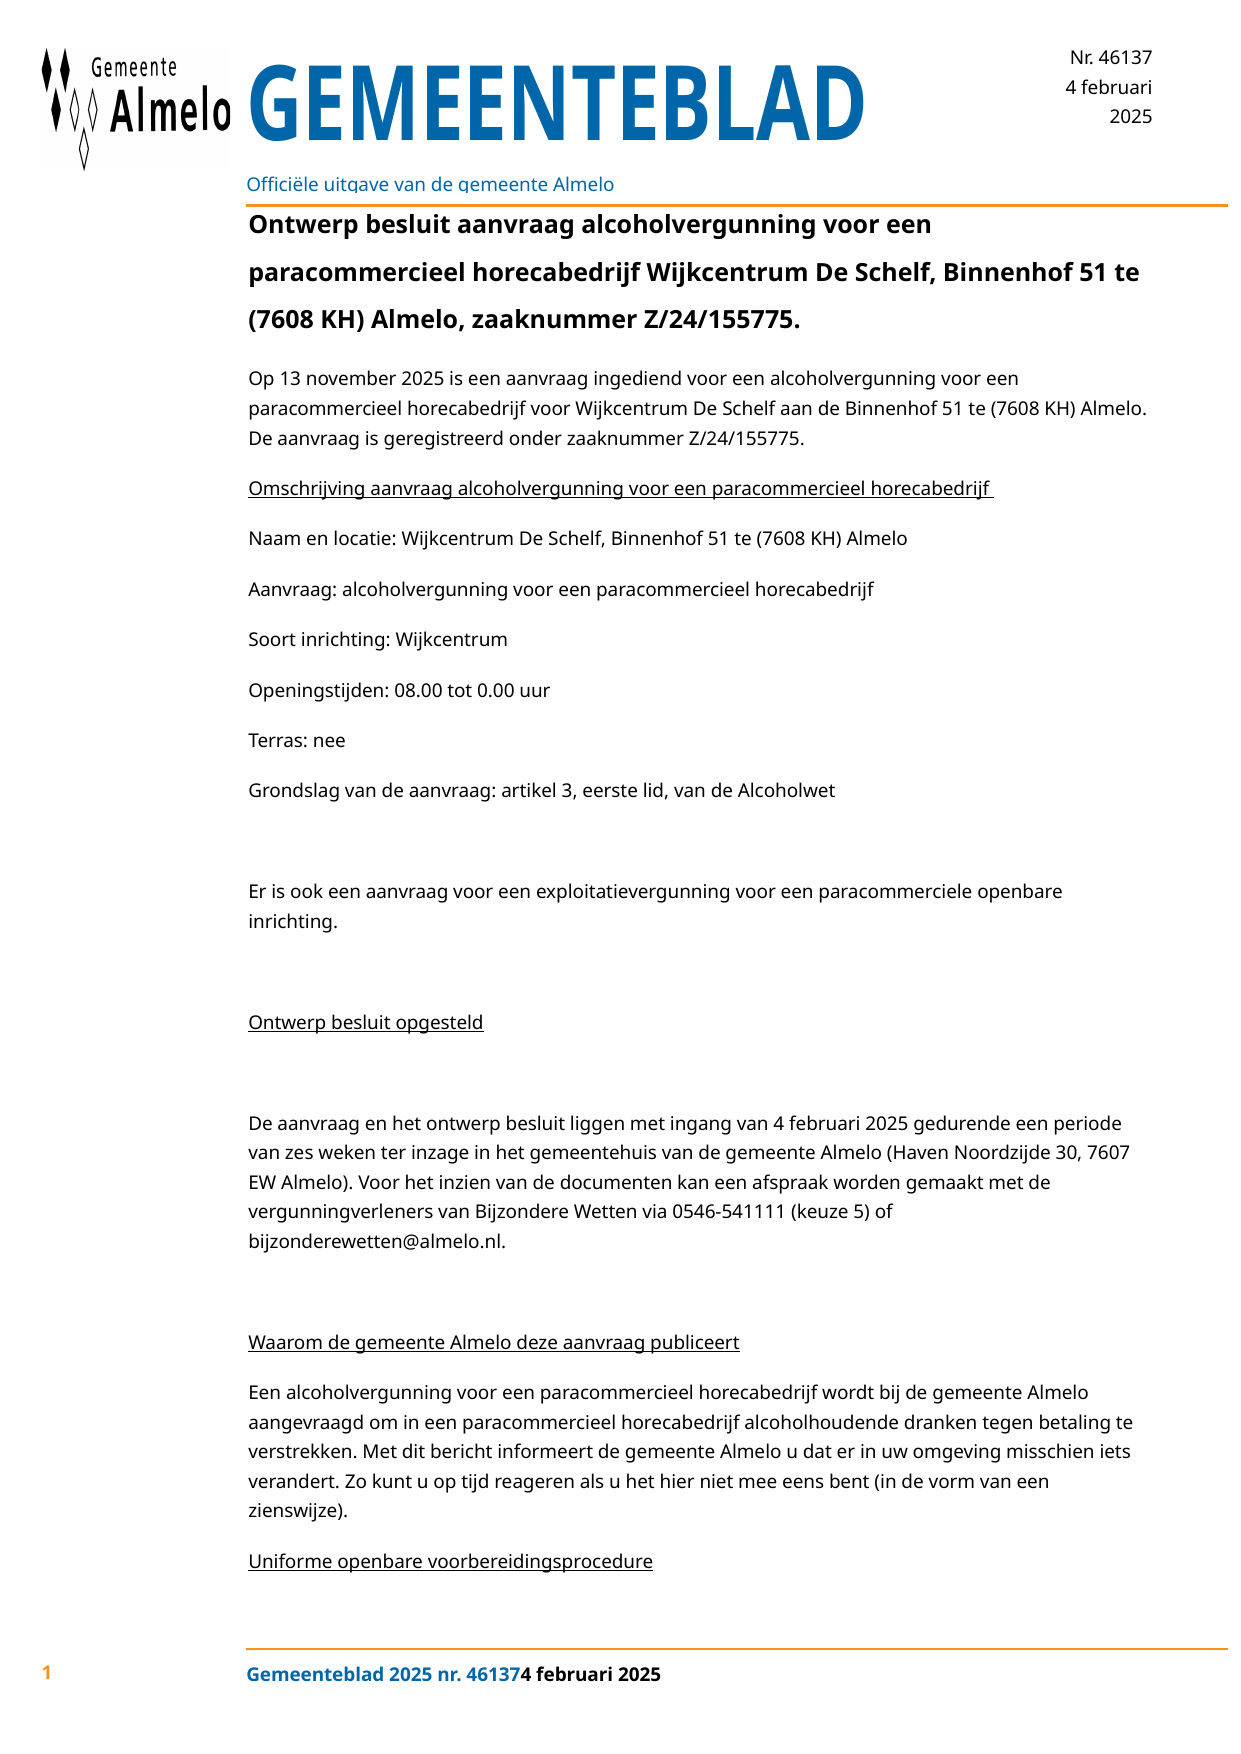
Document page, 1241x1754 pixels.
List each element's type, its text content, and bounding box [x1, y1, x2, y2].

text Uniforme openbare voorbereidingsprocedure [248, 1548, 1152, 1574]
text Ontwerp besluit aanvraag alcoholvergunning voor een paracommercieel horecabedrijf Wijkcentrum De Schelf, Binnenhof 51 te (7608 KH) Almelo, zaaknummer Z/24/155775. [248, 207, 1152, 336]
text Terras: nee [248, 727, 1152, 753]
text Omschrijving aanvraag alcoholvergunning voor een paracommercieel horecabedrijf [248, 475, 1152, 501]
text Soort inrichting: Wijkcentrum [248, 626, 1152, 652]
text Aanvraag: alcoholvergunning voor een paracommercieel horecabedrijf [248, 576, 1152, 602]
text Openingstijden: 08.00 tot 0.00 uur [248, 677, 1152, 702]
text Er is ook een aanvraag voor een exploitatievergunning voor een paracommerciele openbare inrichting. [248, 878, 1152, 934]
text Naam en locatie: Wijkcentrum De Schelf, Binnenhof 51 te (7608 KH) Almelo [248, 526, 1152, 551]
text Waarom de gemeente Almelo deze aanvraag publiceert [248, 1329, 1152, 1354]
text Ontwerp besluit opgesteld [248, 1009, 1152, 1034]
text Grondslag van de aanvraag: artikel 3, eerste lid, van de Alcoholwet [248, 778, 1152, 803]
text De aanvraag en het ontwerp besluit liggen met ingang van 4 februari 2025 gedurende een periode van zes weken ter inzage in het gemeentehuis van de gemeente Almelo (Haven Noordzijde 30, 7607 EW Almelo). Voor het inzien van de documenten kan een afspraak worden gemaakt met de vergunningverleners van Bijzondere Wetten via 0546-541111 (keuze 5) of bijzonderewetten@almelo.nl. [248, 1110, 1152, 1254]
text Een alcoholvergunning voor een paracommercieel horecabedrijf wordt bij de gemeente Almelo aangevraagd om in een paracommercieel horecabedrijf alcoholhoudende dranken tegen betaling te verstrekken. Met dit bericht informeert de gemeente Almelo u dat er in uw omgeving misschien iets verandert. Zo kunt u op tijd reageren als u het hier niet mee eens bent (in de vorm van een zienswijze). [248, 1379, 1152, 1523]
text Op 13 november 2025 is een aanvraag ingediend voor een alcoholvergunning voor een paracommercieel horecabedrijf voor Wijkcentrum De Schelf aan de Binnenhof 51 te (7608 KH) Almelo. De aanvraag is geregistreerd onder zaaknummer Z/24/155775. [248, 366, 1152, 450]
picture [41, 47, 231, 172]
